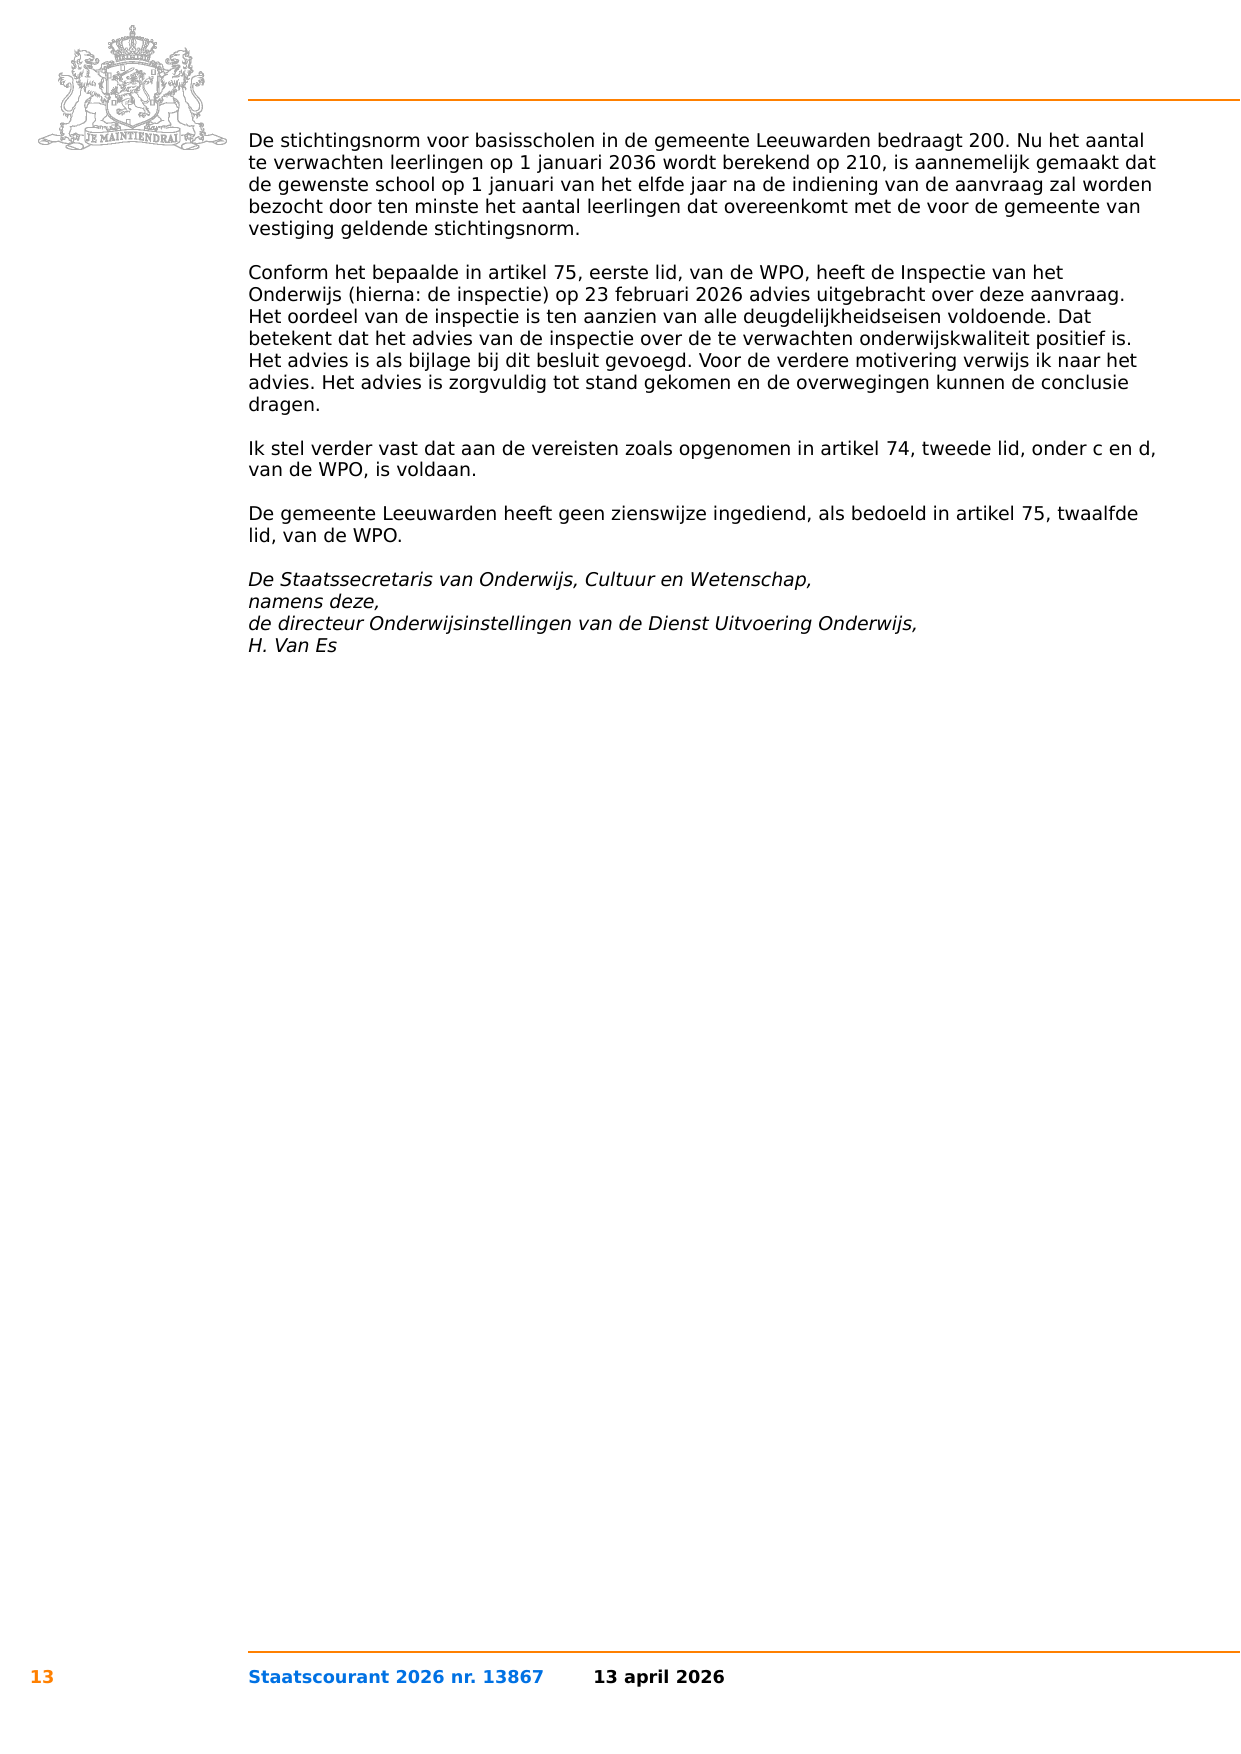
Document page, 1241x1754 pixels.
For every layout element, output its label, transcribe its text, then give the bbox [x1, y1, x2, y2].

picture [38, 25, 227, 150]
text De stichtingsnorm voor basisscholen in de gemeente Leeuwarden bedraagt 200. Nu het aantal te verwachten leerlingen op 1 januari 2036 wordt berekend op 210, is aannemelijk gemaakt dat de gewenste school op 1 januari van het elfde jaar na de indiening van de aanvraag zal worden bezocht door ten minste het aantal leerlingen dat overeenkomt met de voor de gemeente van vestiging geldende stichtingsnorm. [248, 130, 1163, 240]
text De Staatssecretaris van Onderwijs, Cultuur en Wetenschap, namens deze, de directeur Onderwijsinstellingen van de Dienst Uitvoering Onderwijs, H. Van Es [248, 569, 1163, 657]
text De gemeente Leeuwarden heeft geen zienswijze ingediend, als bedoeld in artikel 75, twaalfde lid, van de WPO. [248, 503, 1163, 547]
text Conform het bepaalde in artikel 75, eerste lid, van de WPO, heeft de Inspectie van het Onderwijs (hierna: de inspectie) op 23 februari 2026 advies uitgebracht over deze aanvraag. Het oordeel van de inspectie is ten aanzien van alle deugdelijkheidseisen voldoende. Dat betekent dat het advies van de inspectie over de te verwachten onderwijskwaliteit positief is. Het advies is als bijlage bij dit besluit gevoegd. Voor de verdere motivering verwijs ik naar het advies. Het advies is zorgvuldig tot stand gekomen en de overwegingen kunnen de conclusie dragen. [248, 262, 1163, 416]
text Ik stel verder vast dat aan de vereisten zoals opgenomen in artikel 74, tweede lid, onder c en d, van de WPO, is voldaan. [248, 437, 1163, 481]
